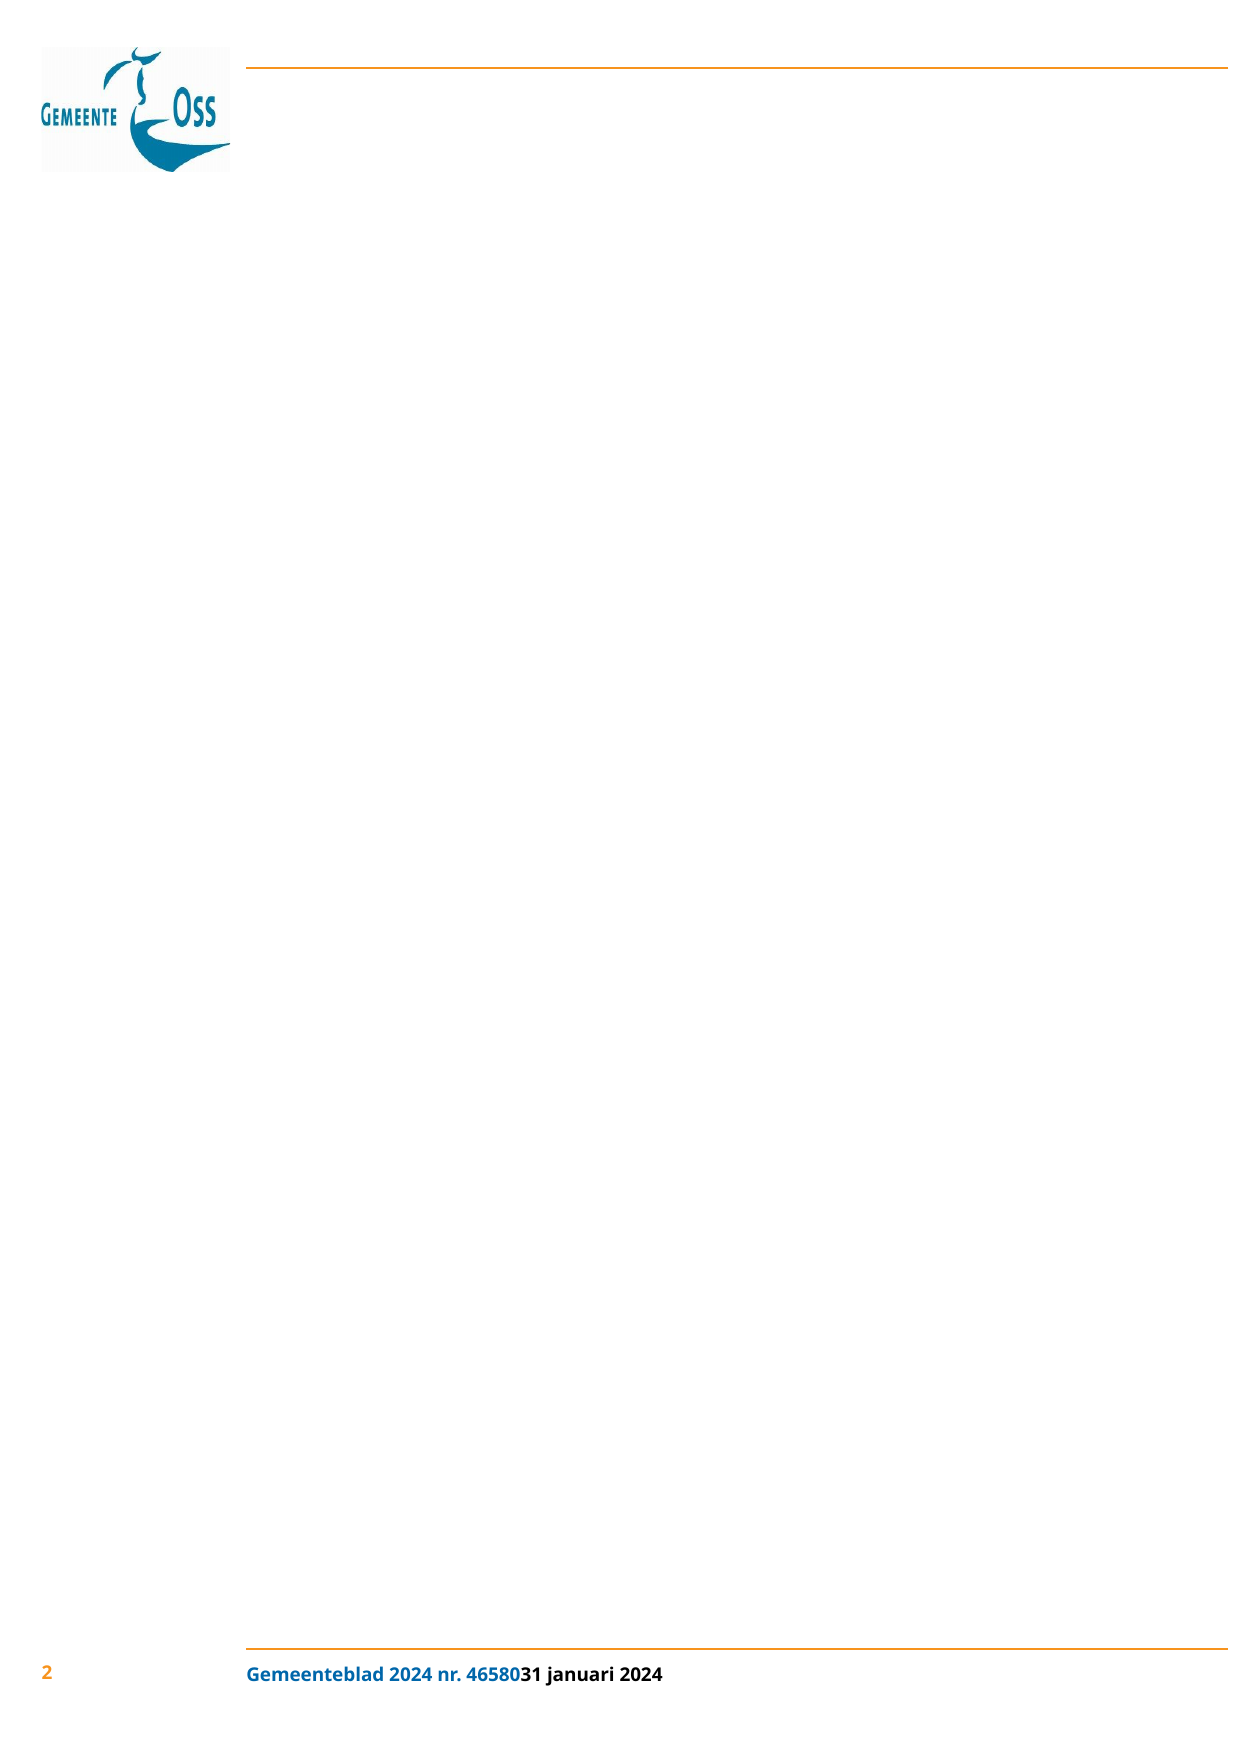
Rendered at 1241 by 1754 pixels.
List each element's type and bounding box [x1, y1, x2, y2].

picture [41, 47, 231, 172]
